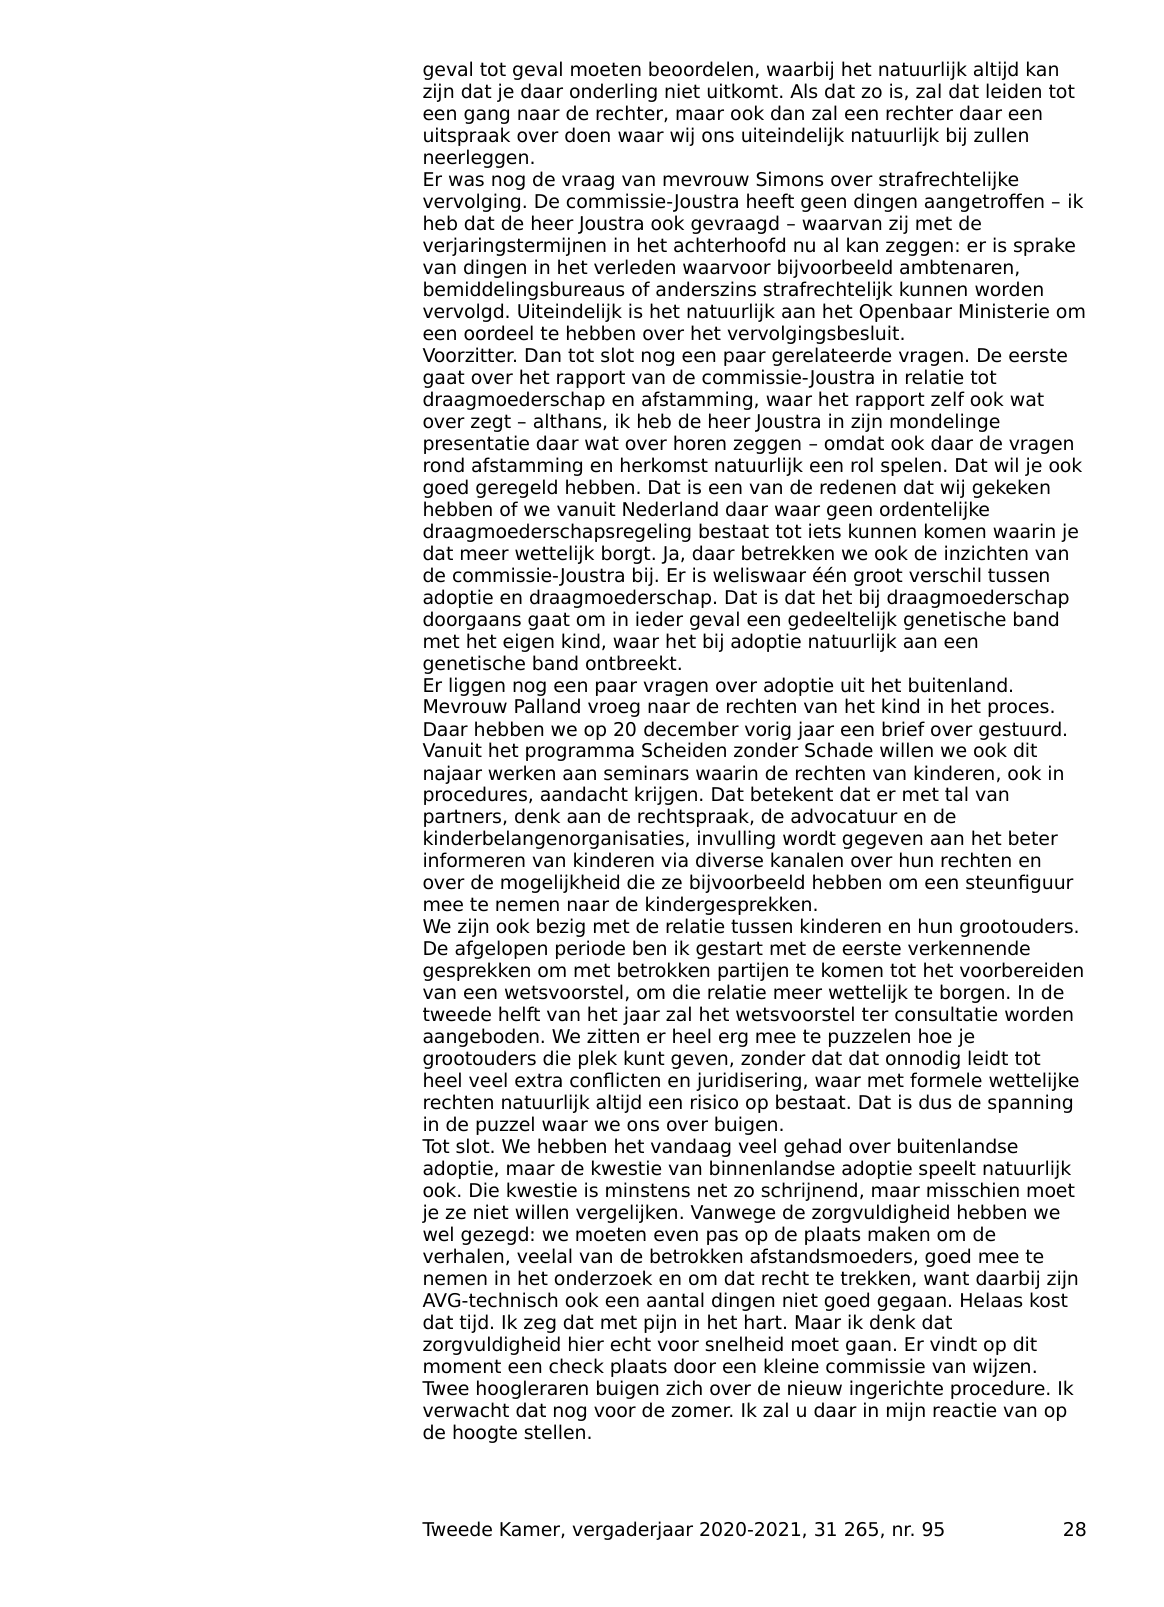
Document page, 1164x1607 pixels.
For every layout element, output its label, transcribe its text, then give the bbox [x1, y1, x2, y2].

text Voorzitter. Dan tot slot nog een paar gerelateerde vragen. De eerste gaat over het rapport van de commissie-Joustra in relatie tot draagmoederschap en afstamming, waar het rapport zelf ook wat over zegt – althans, ik heb de heer Joustra in zijn mondelinge presentatie daar wat over horen zeggen – omdat ook daar de vragen rond afstamming en herkomst natuurlijk een rol spelen. Dat wil je ook goed geregeld hebben. Dat is een van de redenen dat wij gekeken hebben of we vanuit Nederland daar waar geen ordentelijke draagmoederschapsregeling bestaat tot iets kunnen komen waarin je dat meer wettelijk borgt. Ja, daar betrekken we ook de inzichten van de commissie-Joustra bij. Er is weliswaar één groot verschil tussen adoptie en draagmoederschap. Dat is dat het bij draagmoederschap doorgaans gaat om in ieder geval een gedeeltelijk genetische band met het eigen kind, waar het bij adoptie natuurlijk aan een genetische band ontbreekt. [422, 345, 1087, 674]
text Tot slot. We hebben het vandaag veel gehad over buitenlandse adoptie, maar de kwestie van binnenlandse adoptie speelt natuurlijk ook. Die kwestie is minstens net zo schrijnend, maar misschien moet je ze niet willen vergelijken. Vanwege de zorgvuldigheid hebben we wel gezegd: we moeten even pas op de plaats maken om de verhalen, veelal van de betrokken afstandsmoeders, goed mee te nemen in het onderzoek en om dat recht te trekken, want daarbij zijn AVG-technisch ook een aantal dingen niet goed gegaan. Helaas kost dat tijd. Ik zeg dat met pijn in het hart. Maar ik denk dat zorgvuldigheid hier echt voor snelheid moet gaan. Er vindt op dit moment een check plaats door een kleine commissie van wijzen. Twee hoogleraren buigen zich over de nieuw ingerichte procedure. Ik verwacht dat nog voor de zomer. Ik zal u daar in mijn reactie van op de hoogte stellen. [422, 1136, 1087, 1444]
text We zijn ook bezig met de relatie tussen kinderen en hun grootouders. De afgelopen periode ben ik gestart met de eerste verkennende gesprekken om met betrokken partijen te komen tot het voorbereiden van een wetsvoorstel, om die relatie meer wettelijk te borgen. In de tweede helft van het jaar zal het wetsvoorstel ter consultatie worden aangeboden. We zitten er heel erg mee te puzzelen hoe je grootouders die plek kunt geven, zonder dat dat onnodig leidt tot heel veel extra conflicten en juridisering, waar met formele wettelijke rechten natuurlijk altijd een risico op bestaat. Dat is dus de spanning in de puzzel waar we ons over buigen. [422, 916, 1087, 1136]
text Er liggen nog een paar vragen over adoptie uit het buitenland. Mevrouw Palland vroeg naar de rechten van het kind in het proces. Daar hebben we op 20 december vorig jaar een brief over gestuurd. Vanuit het programma Scheiden zonder Schade willen we ook dit najaar werken aan seminars waarin de rechten van kinderen, ook in procedures, aandacht krijgen. Dat betekent dat er met tal van partners, denk aan de rechtspraak, de advocatuur en de kinderbelangenorganisaties, invulling wordt gegeven aan het beter informeren van kinderen via diverse kanalen over hun rechten en over de mogelijkheid die ze bijvoorbeeld hebben om een steunfiguur mee te nemen naar de kindergesprekken. [422, 674, 1087, 916]
text Er was nog de vraag van mevrouw Simons over strafrechtelijke vervolging. De commissie-Joustra heeft geen dingen aangetroffen – ik heb dat de heer Joustra ook gevraagd – waarvan zij met de verjaringstermijnen in het achterhoofd nu al kan zeggen: er is sprake van dingen in het verleden waarvoor bijvoorbeeld ambtenaren, bemiddelingsbureaus of anderszins strafrechtelijk kunnen worden vervolgd. Uiteindelijk is het natuurlijk aan het Openbaar Ministerie om een oordeel te hebben over het vervolgingsbesluit. [422, 169, 1087, 345]
text geval tot geval moeten beoordelen, waarbij het natuurlijk altijd kan zijn dat je daar onderling niet uitkomt. Als dat zo is, zal dat leiden tot een gang naar de rechter, maar ook dan zal een rechter daar een uitspraak over doen waar wij ons uiteindelijk natuurlijk bij zullen neerleggen. [422, 59, 1087, 169]
